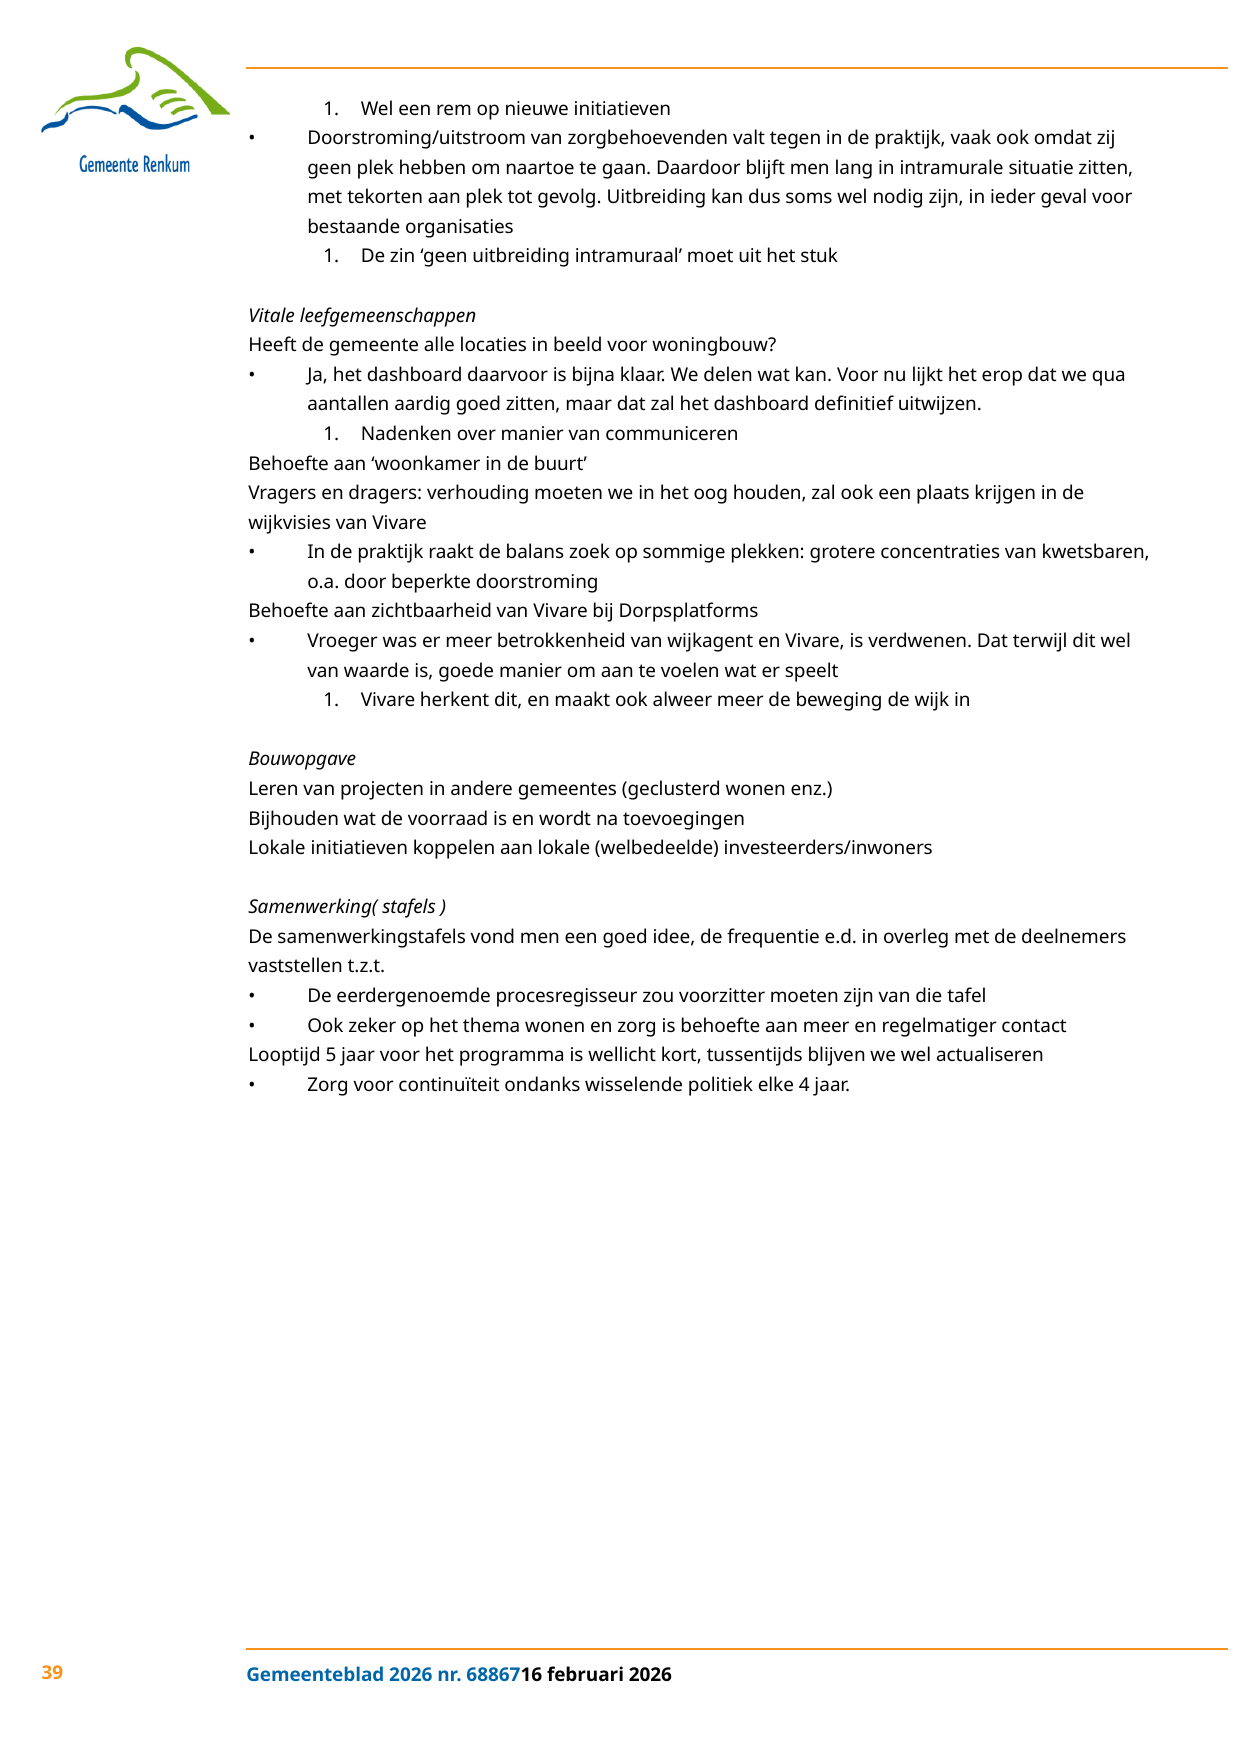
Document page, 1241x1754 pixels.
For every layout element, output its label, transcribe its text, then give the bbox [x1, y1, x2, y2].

list De zin ‘geen uitbreiding intramuraal’ moet uit het stuk [323, 243, 1152, 268]
text Bouwopgave [248, 746, 1152, 771]
picture [41, 47, 231, 172]
text Samenwerking( stafels ) [248, 893, 1152, 919]
text Behoefte aan ‘woonkamer in de buurt’ [248, 450, 1152, 476]
text Heeft de gemeente alle locaties in beeld voor woningbouw? [248, 331, 1152, 357]
list Ook zeker op het thema wonen en zorg is behoefte aan meer en regelmatiger contact [248, 1012, 1152, 1038]
list Zorg voor continuïteit ondanks wisselende politiek elke 4 jaar. [248, 1071, 1152, 1097]
list Wel een rem op nieuwe initiatieven [323, 95, 1152, 121]
list In de praktijk raakt de balans zoek op sommige plekken: grotere concentraties van kwetsbaren, o.a. door beperkte doorstroming [248, 538, 1152, 594]
text Bijhouden wat de voorraad is en wordt na toevoegingen [248, 805, 1152, 831]
text Lokale initiatieven koppelen aan lokale (welbedeelde) investeerders/inwoners [248, 834, 1152, 860]
text Behoefte aan zichtbaarheid van Vivare bij Dorpsplatforms [248, 598, 1152, 623]
text Vragers en dragers: verhouding moeten we in het oog houden, zal ook een plaats krijgen in de wijkvisies van Vivare [248, 479, 1152, 535]
text Leren van projecten in andere gemeentes (geclusterd wonen enz.) [248, 775, 1152, 801]
list Ja, het dashboard daarvoor is bijna klaar. We delen wat kan. Voor nu lijkt het erop dat we qua aantallen aardig goed zitten, maar dat zal het dashboard definitief uitwijzen. [248, 361, 1152, 416]
list Vroeger was er meer betrokkenheid van wijkagent en Vivare, is verdwenen. Dat terwijl dit wel van waarde is, goede manier om aan te voelen wat er speelt [248, 627, 1152, 683]
list Nadenken over manier van communiceren [323, 420, 1152, 446]
text Vitale leefgemeenschappen [248, 302, 1152, 328]
list Doorstroming/uitstroom van zorgbehoevenden valt tegen in de praktijk, vaak ook omdat zij geen plek hebben om naartoe te gaan. Daardoor blijft men lang in intramurale situatie zitten, met tekorten aan plek tot gevolg. Uitbreiding kan dus soms wel nodig zijn, in ieder geval voor bestaande organisaties [248, 124, 1152, 239]
list Vivare herkent dit, en maakt ook alweer meer de beweging de wijk in [323, 686, 1152, 712]
text De samenwerkingstafels vond men een goed idee, de frequentie e.d. in overleg met de deelnemers vaststellen t.z.t. [248, 923, 1152, 978]
text Looptijd 5 jaar voor het programma is wellicht kort, tussentijds blijven we wel actualiseren [248, 1041, 1152, 1067]
list De eerdergenoemde procesregisseur zou voorzitter moeten zijn van die tafel [248, 982, 1152, 1008]
